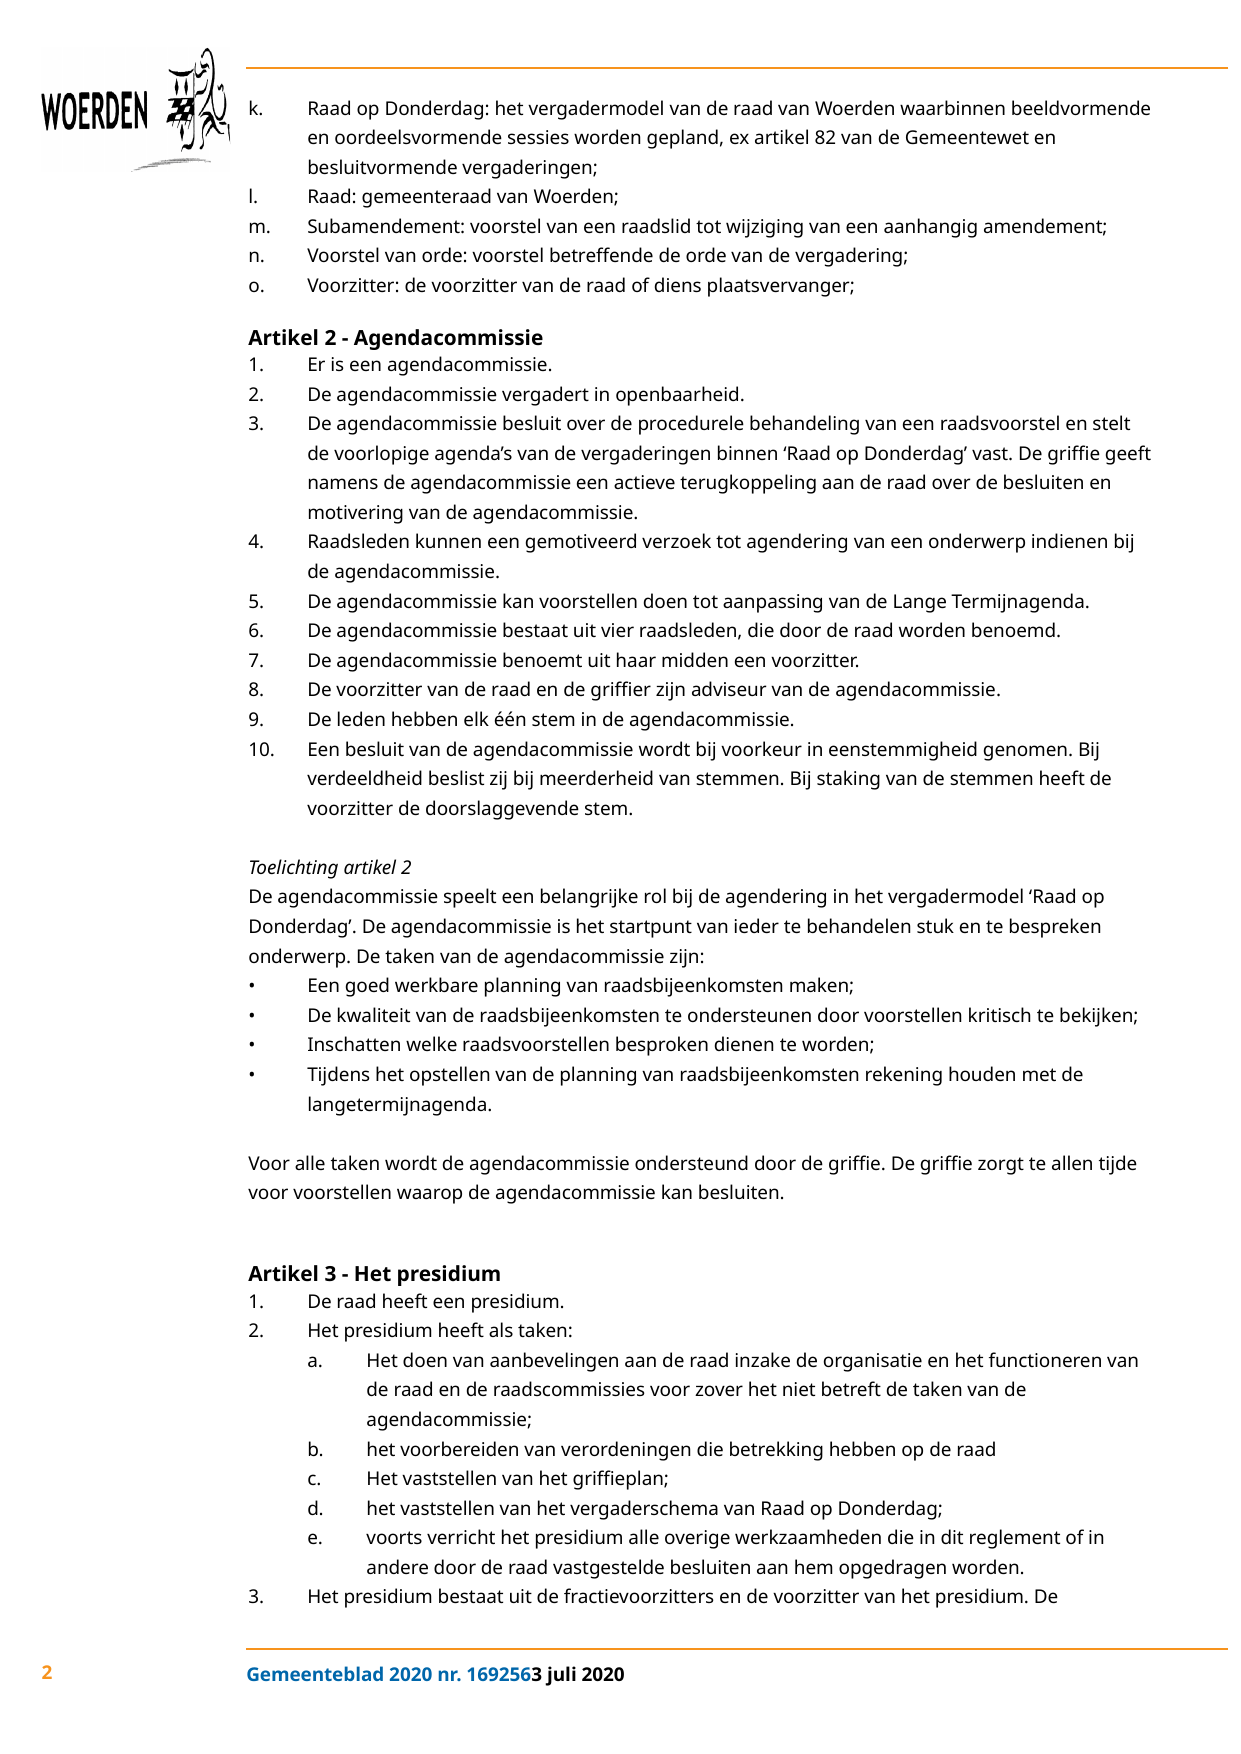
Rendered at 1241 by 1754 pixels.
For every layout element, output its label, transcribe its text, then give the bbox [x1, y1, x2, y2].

list Een besluit van de agendacommissie wordt bij voorkeur in eenstemmigheid genomen. Bij verdeeldheid beslist zij bij meerderheid van stemmen. Bij staking van de stemmen heeft de voorzitter de doorslaggevende stem. [248, 736, 1152, 821]
list De agendacommissie kan voorstellen doen tot aanpassing van de Lange Termijnagenda. [248, 588, 1152, 613]
text De agendacommissie speelt een belangrijke rol bij de agendering in het vergadermodel ‘Raad op Donderdag’. De agendacommissie is het startpunt van ieder te behandelen stuk en te bespreken onderwerp. De taken van de agendacommissie zijn: [248, 884, 1152, 968]
list Raad: gemeenteraad van Woerden; [248, 183, 1152, 209]
list Een goed werkbare planning van raadsbijeenkomsten maken; [248, 972, 1152, 998]
list Er is een agendacommissie. [248, 351, 1152, 377]
text Voor alle taken wordt de agendacommissie ondersteund door de griffie. De griffie zorgt te allen tijde voor voorstellen waarop de agendacommissie kan besluiten. [248, 1150, 1152, 1205]
list Het presidium bestaat uit de fractievoorzitters en de voorzitter van het presidium. De [248, 1584, 1152, 1609]
text Artikel 2 - Agendacommissie [248, 323, 1152, 351]
list Subamendement: voorstel van een raadslid tot wijziging van een aanhangig amendement; [248, 213, 1152, 239]
list Raadsleden kunnen een gemotiveerd verzoek tot agendering van een onderwerp indienen bij de agendacommissie. [248, 529, 1152, 584]
list voorts verricht het presidium alle overige werkzaamheden die in dit reglement of in andere door de raad vastgestelde besluiten aan hem opgedragen worden. [307, 1524, 1152, 1580]
list De kwaliteit van de raadsbijeenkomsten te ondersteunen door voorstellen kritisch te bekijken; [248, 1002, 1152, 1028]
list het voorbereiden van verordeningen die betrekking hebben op de raad [307, 1436, 1152, 1462]
picture [41, 47, 231, 172]
list De voorzitter van de raad en de griffier zijn adviseur van de agendacommissie. [248, 677, 1152, 702]
list De raad heeft een presidium. [248, 1288, 1152, 1314]
list Raad op Donderdag: het vergadermodel van de raad van Woerden waarbinnen beeldvormende en oordeelsvormende sessies worden gepland, ex artikel 82 van de Gemeentewet en besluitvormende vergaderingen; [248, 95, 1152, 180]
list Het doen van aanbevelingen aan de raad inzake de organisatie en het functioneren van de raad en de raadscommissies voor zover het niet betreft de taken van de agendacommissie; [307, 1347, 1152, 1432]
list De leden hebben elk één stem in de agendacommissie. [248, 706, 1152, 732]
text Toelichting artikel 2 [248, 854, 1152, 880]
list Inschatten welke raadsvoorstellen besproken dienen te worden; [248, 1032, 1152, 1057]
list Voorzitter: de voorzitter van de raad of diens plaatsvervanger; [248, 272, 1152, 298]
list De agendacommissie bestaat uit vier raadsleden, die door de raad worden benoemd. [248, 617, 1152, 643]
text Artikel 3 - Het presidium [248, 1259, 1152, 1288]
list Het presidium heeft als taken: [248, 1317, 1152, 1343]
list het vaststellen van het vergaderschema van Raad op Donderdag; [307, 1495, 1152, 1521]
list Tijdens het opstellen van de planning van raadsbijeenkomsten rekening houden met de langetermijnagenda. [248, 1061, 1152, 1116]
list Het vaststellen van het griffieplan; [307, 1465, 1152, 1491]
list De agendacommissie besluit over de procedurele behandeling van een raadsvoorstel en stelt de voorlopige agenda’s van de vergaderingen binnen ‘Raad op Donderdag’ vast. De griffie geeft namens de agendacommissie een actieve terugkoppeling aan de raad over de besluiten en motivering van de agendacommissie. [248, 410, 1152, 525]
list De agendacommissie benoemt uit haar midden een voorzitter. [248, 647, 1152, 673]
list De agendacommissie vergadert in openbaarheid. [248, 381, 1152, 406]
list Voorstel van orde: voorstel betreffende de orde van de vergadering; [248, 243, 1152, 268]
